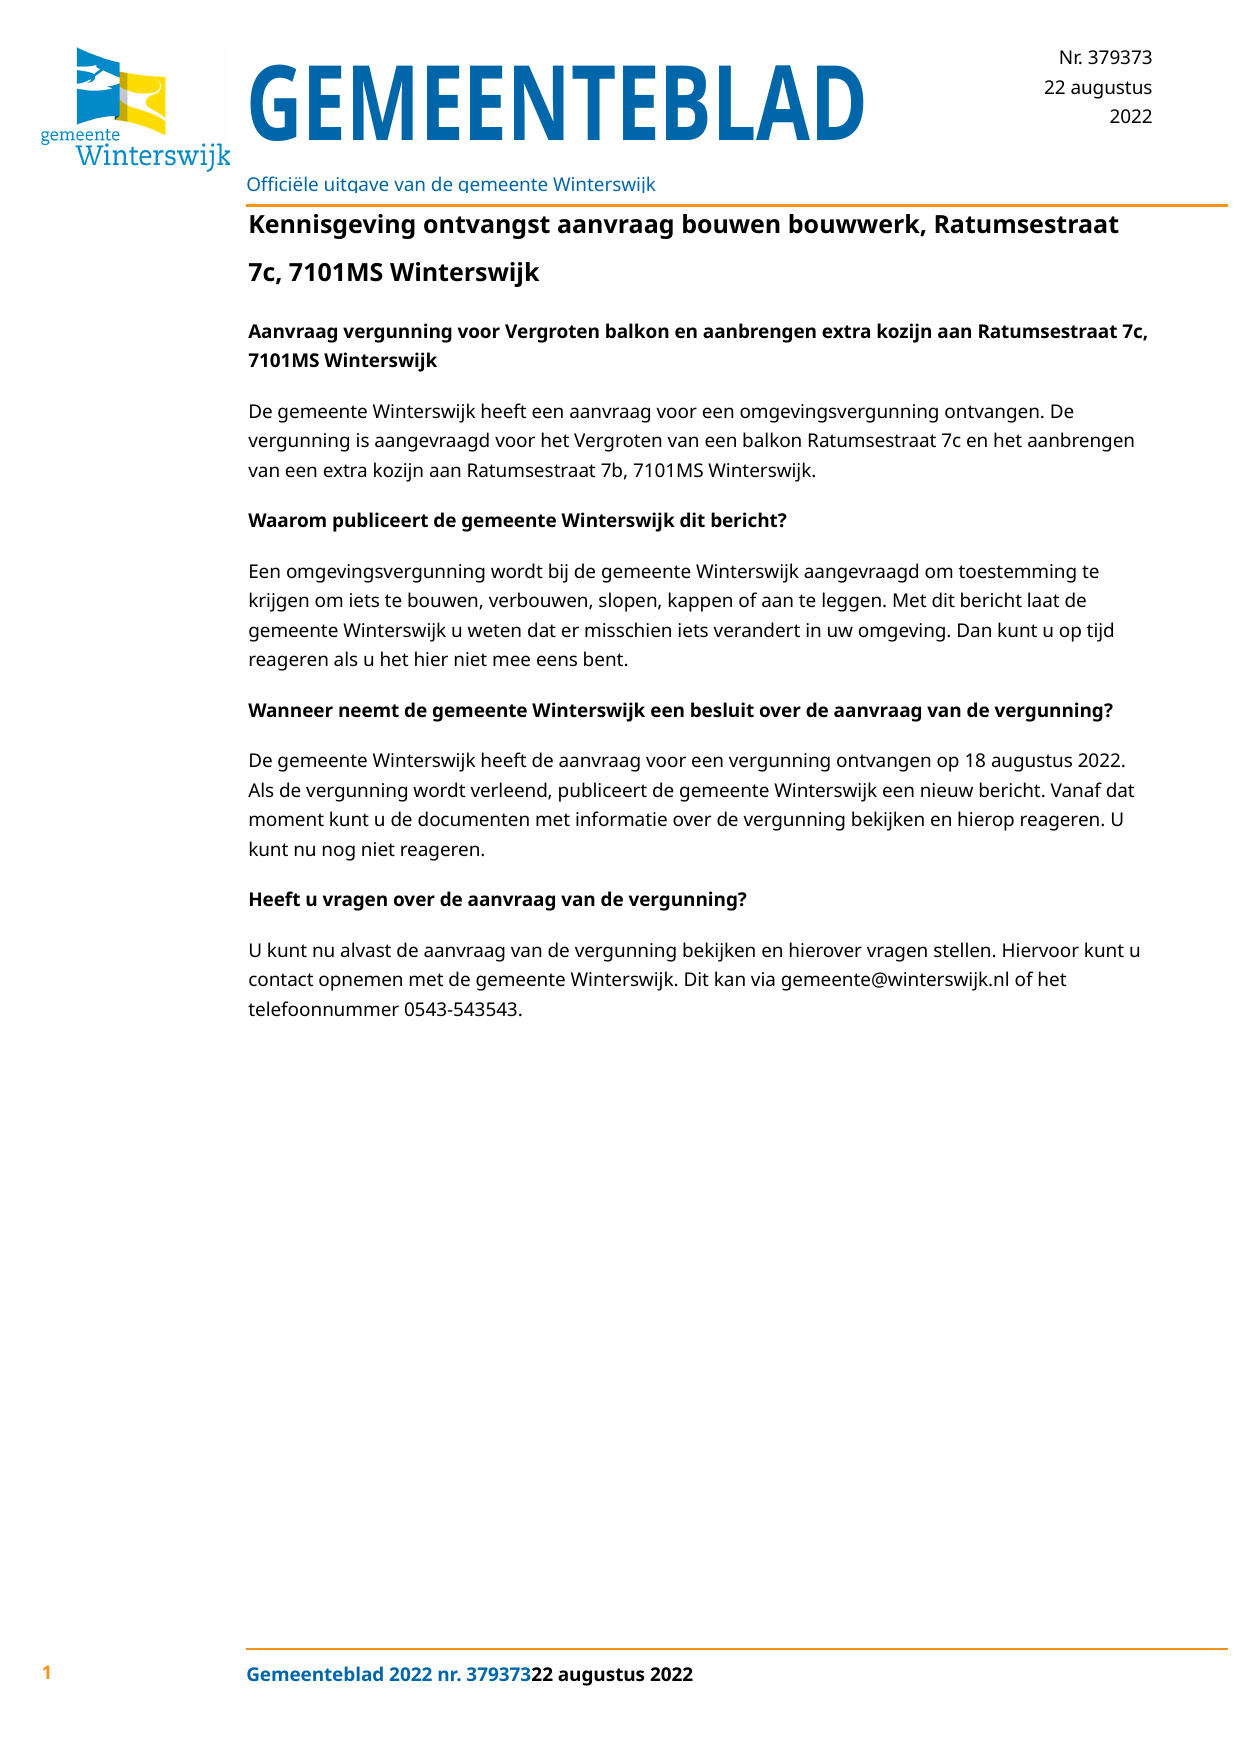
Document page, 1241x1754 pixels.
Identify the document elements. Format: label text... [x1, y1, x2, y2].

picture [225, 153, 231, 162]
text Wanneer neemt de gemeente Winterswijk een besluit over de aanvraag van de vergunning? [248, 697, 1152, 723]
picture [41, 47, 231, 172]
text Een omgevingsvergunning wordt bij de gemeente Winterswijk aangevraagd om toestemming te krijgen om iets te bouwen, verbouwen, slopen, kappen of aan te leggen. Met dit bericht laat de gemeente Winterswijk u weten dat er misschien iets verandert in uw omgeving. Dan kunt u op tijd reageren als u het hier niet mee eens bent. [248, 558, 1152, 672]
text Heeft u vragen over de aanvraag van de vergunning? [248, 887, 1152, 912]
text Kennisgeving ontvangst aanvraag bouwen bouwwerk, Ratumsestraat 7c, 7101MS Winterswijk [248, 207, 1152, 288]
text U kunt nu alvast de aanvraag van de vergunning bekijken en hierover vragen stellen. Hiervoor kunt u contact opnemen met de gemeente Winterswijk. Dit kan via gemeente@winterswijk.nl of het telefoonnummer 0543-543543. [248, 937, 1152, 1022]
text Aanvraag vergunning voor Vergroten balkon en aanbrengen extra kozijn aan Ratumsestraat 7c, 7101MS Winterswijk [248, 318, 1152, 373]
text De gemeente Winterswijk heeft de aanvraag voor een vergunning ontvangen op 18 augustus 2022. Als de vergunning wordt verleend, publiceert de gemeente Winterswijk een nieuw bericht. Vanaf dat moment kunt u de documenten met informatie over de vergunning bekijken en hierop reageren. U kunt nu nog niet reageren. [248, 747, 1152, 862]
text De gemeente Winterswijk heeft een aanvraag voor een omgevingsvergunning ontvangen. De vergunning is aangevraagd voor het Vergroten van een balkon Ratumsestraat 7c en het aanbrengen van een extra kozijn aan Ratumsestraat 7b, 7101MS Winterswijk. [248, 398, 1152, 483]
text Waarom publiceert de gemeente Winterswijk dit bericht? [248, 507, 1152, 533]
